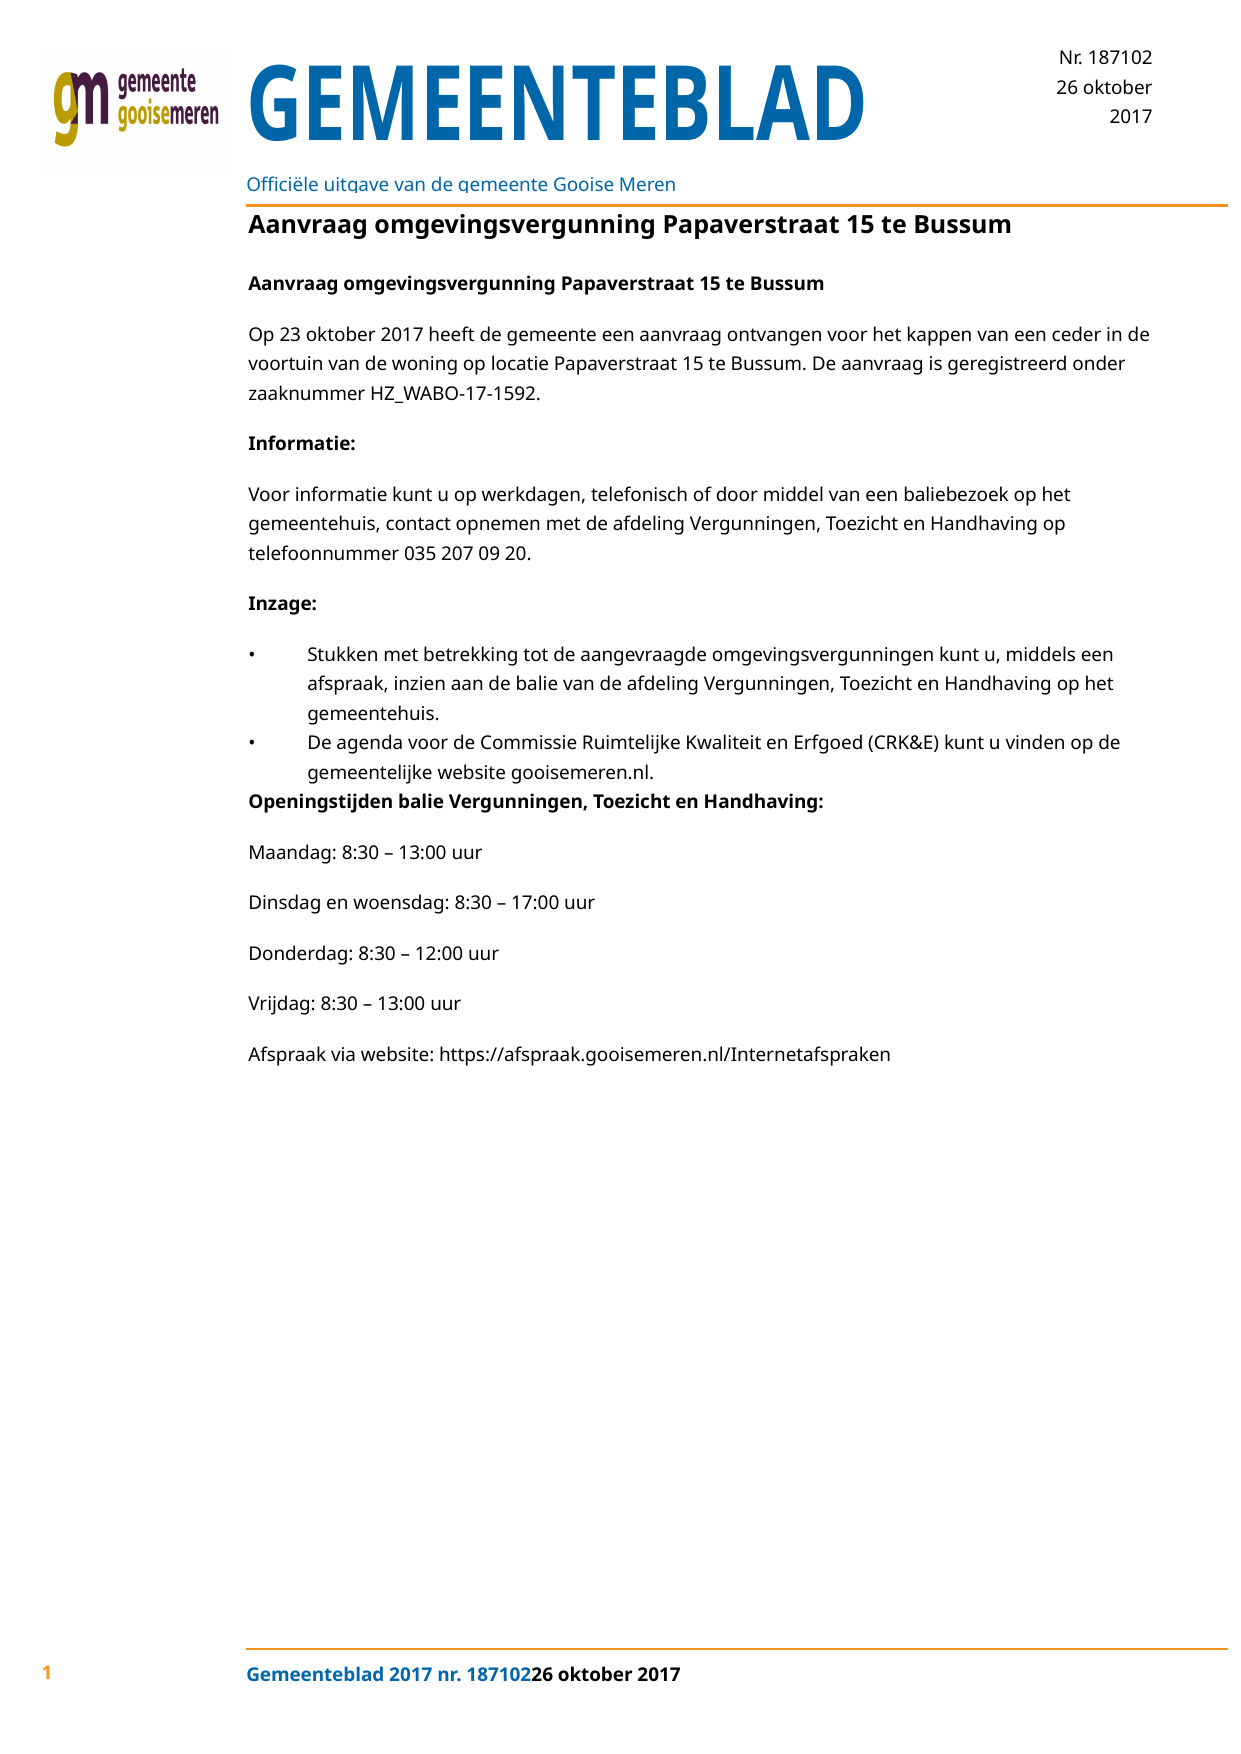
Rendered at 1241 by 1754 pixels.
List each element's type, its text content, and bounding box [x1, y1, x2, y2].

text Maandag: 8:30 – 13:00 uur [248, 839, 1152, 865]
text Donderdag: 8:30 – 12:00 uur [248, 940, 1152, 966]
text Aanvraag omgevingsvergunning Papaverstraat 15 te Bussum [248, 207, 1152, 241]
text Dinsdag en woensdag: 8:30 – 17:00 uur [248, 889, 1152, 915]
text Afspraak via website: https://afspraak.gooisemeren.nl/Internetafspraken [248, 1041, 1152, 1066]
text Op 23 oktober 2017 heeft de gemeente een aanvraag ontvangen voor het kappen van een ceder in de voortuin van de woning op locatie Papaverstraat 15 te Bussum. De aanvraag is geregistreerd onder zaaknummer HZ_WABO-17-1592. [248, 321, 1152, 406]
text Aanvraag omgevingsvergunning Papaverstraat 15 te Bussum [248, 270, 1152, 296]
picture [41, 47, 231, 172]
list Stukken met betrekking tot de aangevraagde omgevingsvergunningen kunt u, middels een afspraak, inzien aan de balie van de afdeling Vergunningen, Toezicht en Handhaving op het gemeentehuis. [248, 641, 1152, 726]
text Informatie: [248, 430, 1152, 456]
text Inzage: [248, 590, 1152, 616]
text Openingstijden balie Vergunningen, Toezicht en Handhaving: [248, 789, 1152, 814]
text Vrijdag: 8:30 – 13:00 uur [248, 990, 1152, 1016]
list De agenda voor de Commissie Ruimtelijke Kwaliteit en Erfgoed (CRK&E) kunt u vinden op de gemeentelijke website gooisemeren.nl. [248, 729, 1152, 785]
text Voor informatie kunt u op werkdagen, telefonisch of door middel van een baliebezoek op het gemeentehuis, contact opnemen met de afdeling Vergunningen, Toezicht en Handhaving op telefoonnummer 035 207 09 20. [248, 481, 1152, 566]
